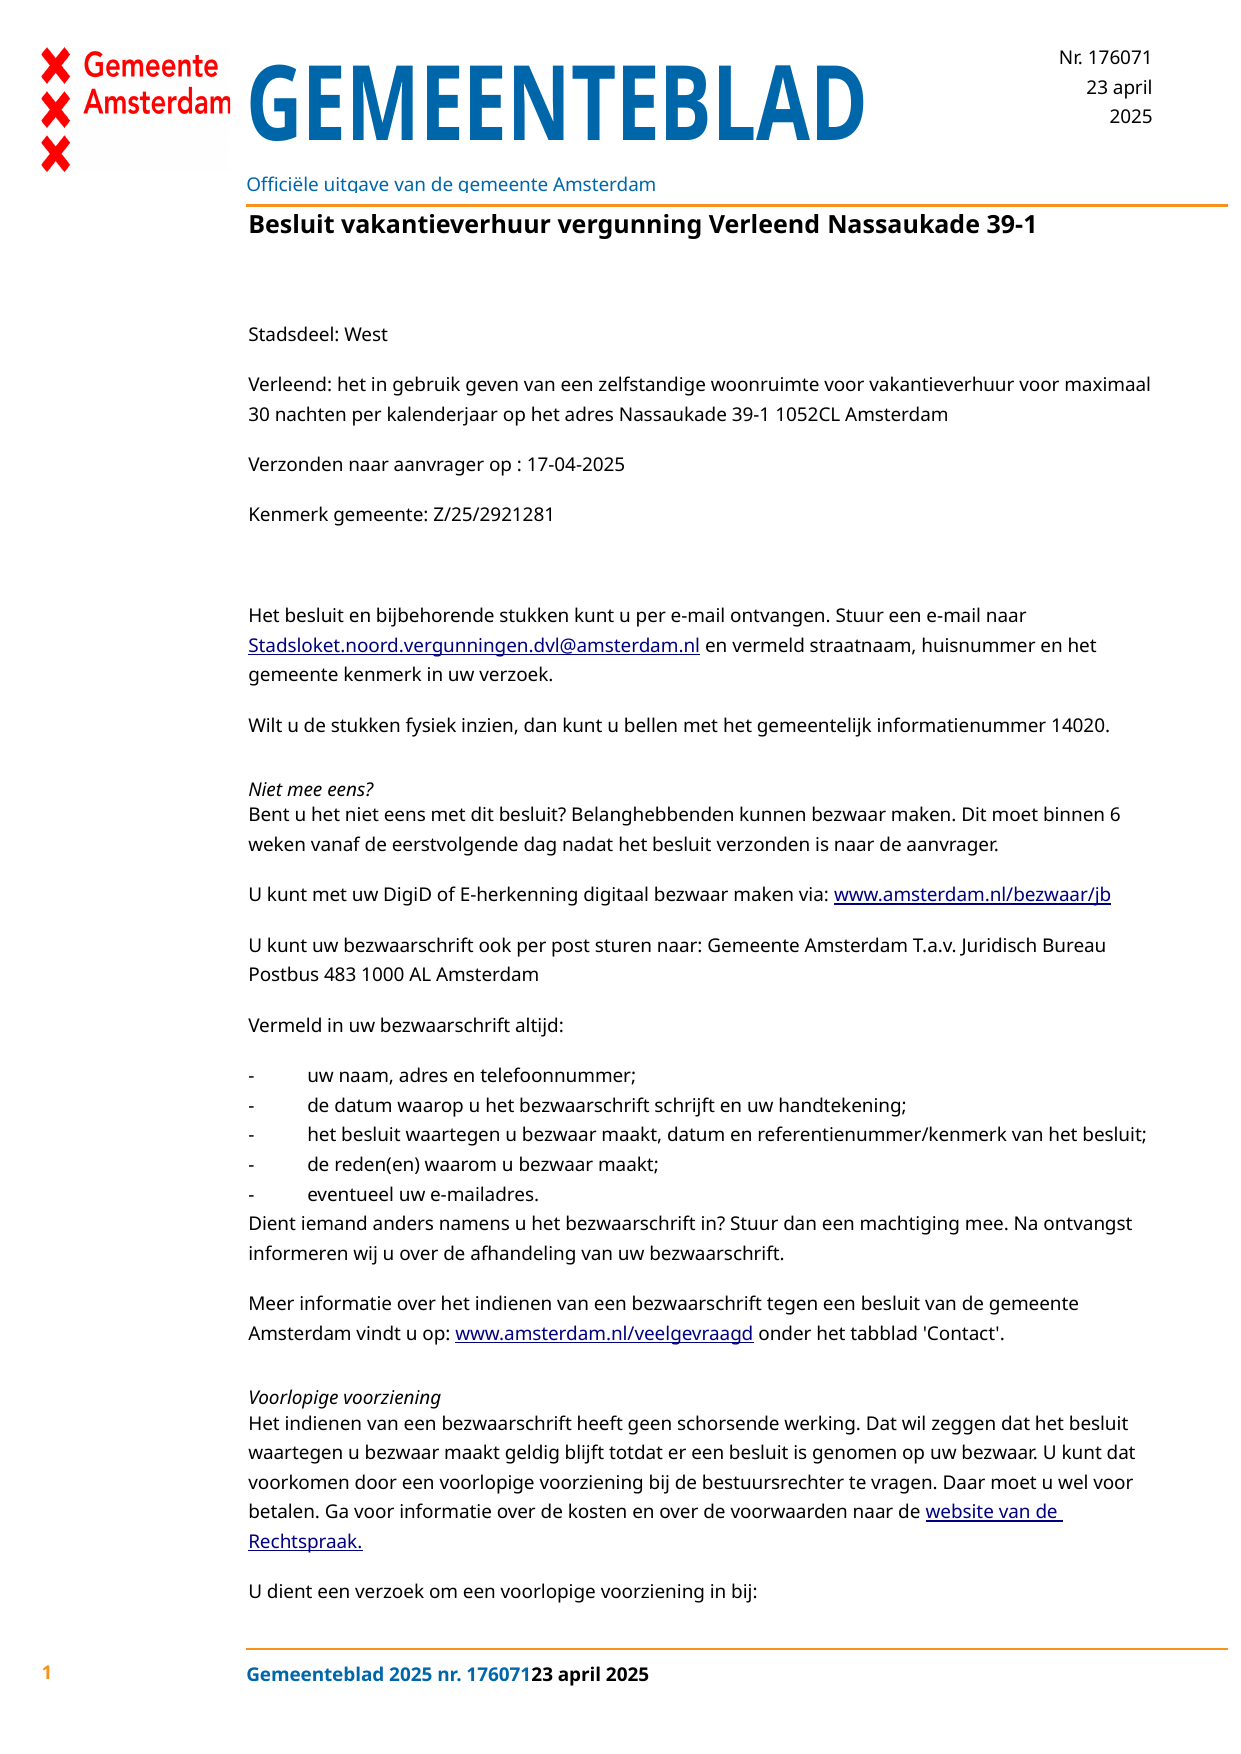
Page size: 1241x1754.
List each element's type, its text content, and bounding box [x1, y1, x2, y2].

list uw naam, adres en telefoonnummer; [248, 1062, 1152, 1088]
list de datum waarop u het bezwaarschrift schrijft en uw handtekening; [248, 1092, 1152, 1118]
text Verleend: het in gebruik geven van een zelfstandige woonruimte voor vakantieverhuur voor maximaal 30 nachten per kalenderjaar op het adres Nassaukade 39-1 1052CL Amsterdam [248, 371, 1152, 426]
picture [41, 47, 231, 172]
text U kunt uw bezwaarschrift ook per post sturen naar: Gemeente Amsterdam T.a.v. Juridisch Bureau Postbus 483 1000 AL Amsterdam [248, 932, 1152, 987]
text Stadsdeel: West [248, 321, 1152, 346]
text Wilt u de stukken fysiek inzien, dan kunt u bellen met het gemeentelijk informatienummer 14020. [248, 712, 1152, 738]
text Voorlopige voorziening [248, 1384, 1152, 1410]
list de reden(en) waarom u bezwaar maakt; [248, 1151, 1152, 1177]
text Verzonden naar aanvrager op : 17-04-2025 [248, 451, 1152, 477]
text Vermeld in uw bezwaarschrift altijd: [248, 1012, 1152, 1038]
text Het besluit en bijbehorende stukken kunt u per e-mail ontvangen. Stuur een e-mail naar Stadsloket.noord.vergunningen.dvl@amsterdam.nl en vermeld straatnaam, huisnummer en het gemeente kenmerk in uw verzoek. [248, 602, 1152, 687]
text Dient iemand anders namens u het bezwaarschrift in? Stuur dan een machtiging mee. Na ontvangst informeren wij u over de afhandeling van uw bezwaarschrift. [248, 1210, 1152, 1266]
text U dient een verzoek om een voorlopige voorziening in bij: [248, 1578, 1152, 1604]
text Meer informatie over het indienen van een bezwaarschrift tegen een besluit van de gemeente Amsterdam vindt u op: www.amsterdam.nl/veelgevraagd onder het tabblad 'Contact'. [248, 1290, 1152, 1346]
text Bent u het niet eens met dit besluit? Belanghebbenden kunnen bezwaar maken. Dit moet binnen 6 weken vanaf de eerstvolgende dag nadat het besluit verzonden is naar de aanvrager. [248, 802, 1152, 857]
text Besluit vakantieverhuur vergunning Verleend Nassaukade 39-1 [248, 207, 1152, 241]
list het besluit waartegen u bezwaar maakt, datum en referentienummer/kenmerk van het besluit; [248, 1122, 1152, 1147]
text U kunt met uw DigiD of E-herkenning digitaal bezwaar maken via: www.amsterdam.nl/bezwaar/jb [248, 882, 1152, 907]
list eventueel uw e-mailadres. [248, 1181, 1152, 1207]
text Kenmerk gemeente: Z/25/2921281 [248, 502, 1152, 527]
text Niet mee eens? [248, 776, 1152, 802]
text Het indienen van een bezwaarschrift heeft geen schorsende werking. Dat wil zeggen dat het besluit waartegen u bezwaar maakt geldig blijft totdat er een besluit is genomen op uw bezwaar. U kunt dat voorkomen door een voorlopige voorziening bij de bestuursrechter te vragen. Daar moet u wel voor betalen. Ga voor informatie over de kosten en over de voorwaarden naar de website van de Rechtspraak. [248, 1410, 1152, 1554]
